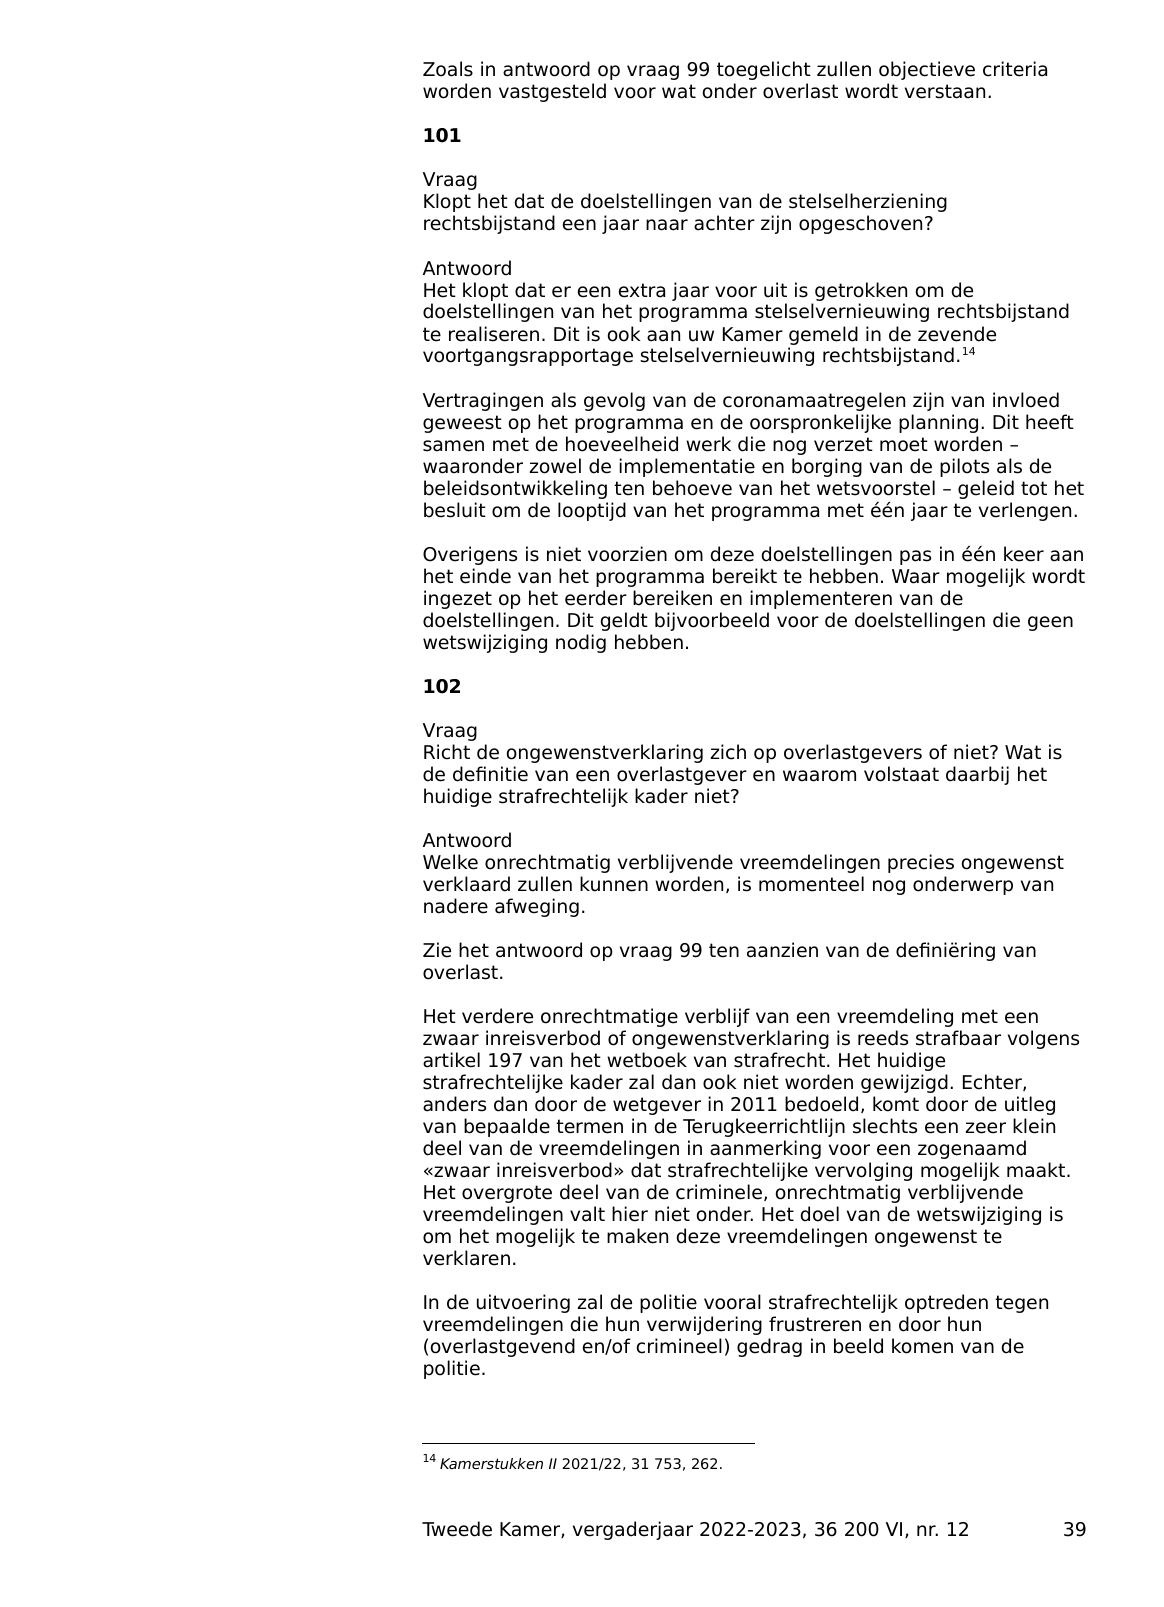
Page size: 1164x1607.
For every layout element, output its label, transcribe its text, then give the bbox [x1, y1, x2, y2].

text Vraag [422, 720, 1087, 742]
text Het verdere onrechtmatige verblijf van een vreemdeling met een zwaar inreisverbod of ongewenstverklaring is reeds strafbaar volgens artikel 197 van het wetboek van strafrecht. Het huidige strafrechtelijke kader zal dan ook niet worden gewijzigd. Echter, anders dan door de wetgever in 2011 bedoeld, komt door de uitleg van bepaalde termen in de Terugkeerrichtlijn slechts een zeer klein deel van de vreemdelingen in aanmerking voor een zogenaamd «zwaar inreisverbod» dat strafrechtelijke vervolging mogelijk maakt. Het overgrote deel van de criminele, onrechtmatig verblijvende vreemdelingen valt hier niet onder. Het doel van de wetswijziging is om het mogelijk te maken deze vreemdelingen ongewenst te verklaren. [422, 1006, 1087, 1270]
text Overigens is niet voorzien om deze doelstellingen pas in één keer aan het einde van het programma bereikt te hebben. Waar mogelijk wordt ingezet op het eerder bereiken en implementeren van de doelstellingen. Dit geldt bijvoorbeeld voor de doelstellingen die geen wetswijziging nodig hebben. [422, 544, 1087, 653]
text Klopt het dat de doelstellingen van de stelselherziening rechtsbijstand een jaar naar achter zijn opgeschoven? [422, 191, 1087, 235]
text Richt de ongewenstverklaring zich op overlastgevers of niet? Wat is de definitie van een overlastgever en waarom volstaat daarbij het huidige strafrechtelijk kader niet? [422, 742, 1087, 808]
text Zoals in antwoord op vraag 99 toegelicht zullen objectieve criteria worden vastgesteld voor wat onder overlast wordt verstaan. [422, 59, 1087, 103]
text Vertragingen als gevolg van de coronamaatregelen zijn van invloed geweest op het programma en de oorspronkelijke planning. Dit heeft samen met de hoeveelheid werk die nog verzet moet worden – waaronder zowel de implementatie en borging van de pilots als de beleidsontwikkeling ten behoeve van het wetsvoorstel – geleid tot het besluit om de looptijd van het programma met één jaar te verlengen. [422, 389, 1087, 521]
text Kamerstukken II 2021/22, 31 753, 262. [422, 1452, 1087, 1474]
text Antwoord [422, 830, 1087, 852]
text Zie het antwoord op vraag 99 ten aanzien van de definiëring van overlast. [422, 940, 1087, 984]
subtitle 101 [422, 125, 1087, 147]
subtitle 102 [422, 676, 1087, 698]
text Antwoord [422, 257, 1087, 279]
text Vraag [422, 169, 1087, 191]
text In de uitvoering zal de politie vooral strafrechtelijk optreden tegen vreemdelingen die hun verwijdering frustreren en door hun (overlastgevend en/of crimineel) gedrag in beeld komen van de politie. [422, 1292, 1087, 1380]
text Welke onrechtmatig verblijvende vreemdelingen precies ongewenst verklaard zullen kunnen worden, is momenteel nog onderwerp van nadere afweging. [422, 852, 1087, 918]
text Het klopt dat er een extra jaar voor uit is getrokken om de doelstellingen van het programma stelselvernieuwing rechtsbijstand te realiseren. Dit is ook aan uw Kamer gemeld in de zevende voortgangsrapportage stelselvernieuwing rechtsbijstand. [422, 279, 1087, 367]
